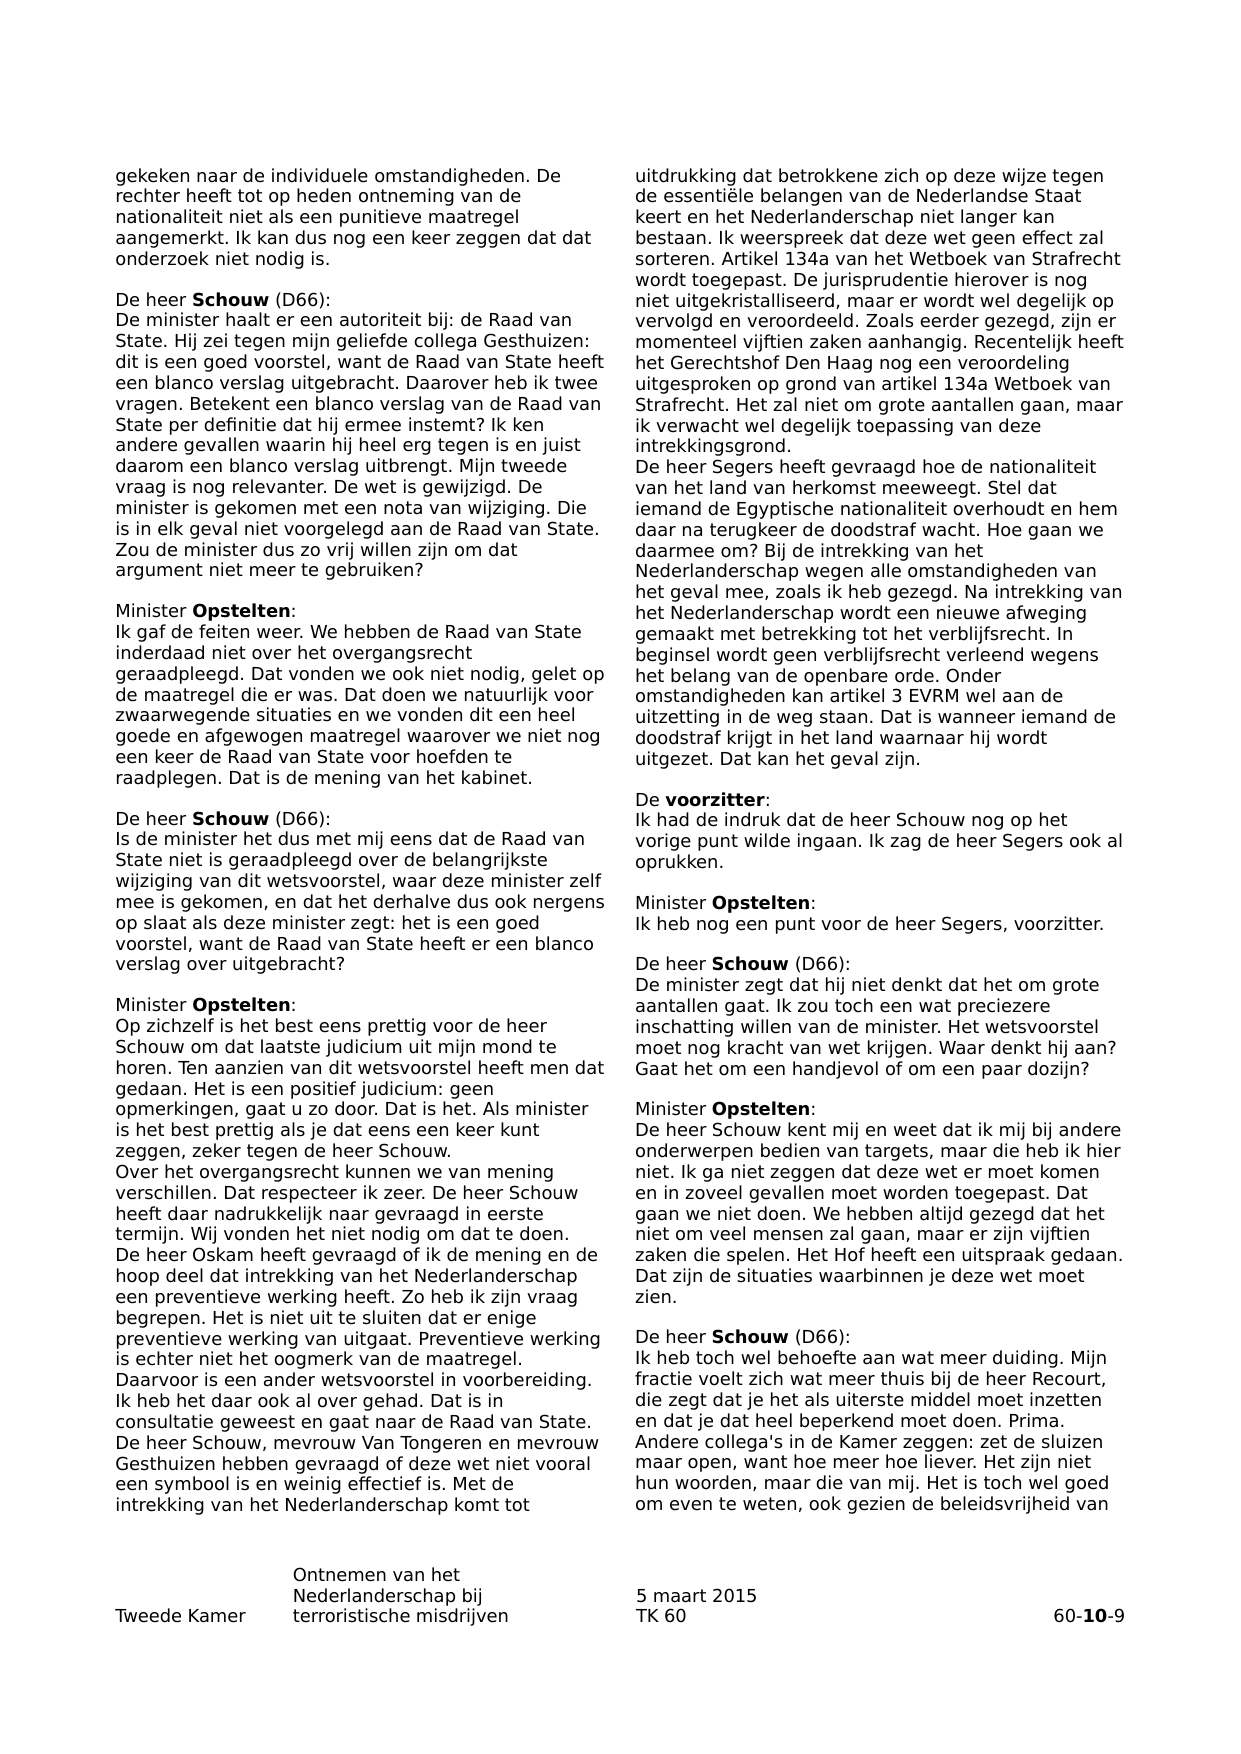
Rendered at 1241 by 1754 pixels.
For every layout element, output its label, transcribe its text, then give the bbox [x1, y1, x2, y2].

text Minister Opstelten: [115, 601, 605, 622]
text De heer Schouw, mevrouw Van Tongeren en mevrouw Gesthuizen hebben gevraagd of deze wet niet vooral een symbool is en weinig effectief is. Met de intrekking van het Nederlanderschap komt tot [115, 1432, 605, 1516]
text De heer Segers heeft gevraagd hoe de nationaliteit van het land van herkomst meeweegt. Stel dat iemand de Egyptische nationaliteit overhoudt en hem daar na terugkeer de doodstraf wacht. Hoe gaan we daarmee om? Bij de intrekking van het Nederlanderschap wegen alle omstandigheden van het geval mee, zoals ik heb gezegd. Na intrekking van het Nederlanderschap wordt een nieuwe afweging gemaakt met betrekking tot het verblijfsrecht. In beginsel wordt geen verblijfsrecht verleend wegens het belang van de openbare orde. Onder omstandigheden kan artikel 3 EVRM wel aan de uitzetting in de weg staan. Dat is wanneer iemand de doodstraf krijgt in het land waarnaar hij wordt uitgezet. Dat kan het geval zijn. [635, 457, 1125, 769]
text Ik gaf de feiten weer. We hebben de Raad van State inderdaad niet over het overgangsrecht geraadpleegd. Dat vonden we ook niet nodig, gelet op de maatregel die er was. Dat doen we natuurlijk voor zwaarwegende situaties en we vonden dit een heel goede en afgewogen maatregel waarover we niet nog een keer de Raad van State voor hoefden te raadplegen. Dat is de mening van het kabinet. [115, 622, 605, 788]
text De heer Oskam heeft gevraagd of ik de mening en de hoop deel dat intrekking van het Nederlanderschap een preventieve werking heeft. Zo heb ik zijn vraag begrepen. Het is niet uit te sluiten dat er enige preventieve werking van uitgaat. Preventieve werking is echter niet het oogmerk van de maatregel. Daarvoor is een ander wetsvoorstel in voorbereiding. Ik heb het daar ook al over gehad. Dat is in consultatie geweest en gaat naar de Raad van State. [115, 1245, 605, 1432]
text De heer Schouw (D66): [115, 808, 605, 829]
text De heer Schouw (D66): [635, 1327, 1125, 1348]
text De heer Schouw (D66): [115, 289, 605, 310]
text Is de minister het dus met mij eens dat de Raad van State niet is geraadpleegd over de belangrijkste wijziging van dit wetsvoorstel, waar deze minister zelf mee is gekomen, en dat het derhalve dus ook nergens op slaat als deze minister zegt: het is een goed voorstel, want de Raad van State heeft er een blanco verslag over uitgebracht? [115, 829, 605, 975]
text Ik heb toch wel behoefte aan wat meer duiding. Mijn fractie voelt zich wat meer thuis bij de heer Recourt, die zegt dat je het als uiterste middel moet inzetten en dat je dat heel beperkend moet doen. Prima. Andere collega's in de Kamer zeggen: zet de sluizen maar open, want hoe meer hoe liever. Het zijn niet hun woorden, maar die van mij. Het is toch wel goed om even te weten, ook gezien de beleidsvrijheid van [635, 1348, 1125, 1515]
text gekeken naar de individuele omstandigheden. De rechter heeft tot op heden ontneming van de nationaliteit niet als een punitieve maatregel aangemerkt. Ik kan dus nog een keer zeggen dat dat onderzoek niet nodig is. [115, 165, 605, 269]
text uitdrukking dat betrokkene zich op deze wijze tegen de essentiële belangen van de Nederlandse Staat keert en het Nederlanderschap niet langer kan bestaan. Ik weerspreek dat deze wet geen effect zal sorteren. Artikel 134a van het Wetboek van Strafrecht wordt toegepast. De jurisprudentie hierover is nog niet uitgekristalliseerd, maar er wordt wel degelijk op vervolgd en veroordeeld. Zoals eerder gezegd, zijn er momenteel vijftien zaken aanhangig. Recentelijk heeft het Gerechtshof Den Haag nog een veroordeling uitgesproken op grond van artikel 134a Wetboek van Strafrecht. Het zal niet om grote aantallen gaan, maar ik verwacht wel degelijk toepassing van deze intrekkingsgrond. [635, 165, 1125, 457]
text Ik had de indruk dat de heer Schouw nog op het vorige punt wilde ingaan. Ik zag de heer Segers ook al oprukken. [635, 810, 1125, 873]
text Minister Opstelten: [635, 893, 1125, 913]
text De minister haalt er een autoriteit bij: de Raad van State. Hij zei tegen mijn geliefde collega Gesthuizen: dit is een goed voorstel, want de Raad van State heeft een blanco verslag uitgebracht. Daarover heb ik twee vragen. Betekent een blanco verslag van de Raad van State per definitie dat hij ermee instemt? Ik ken andere gevallen waarin hij heel erg tegen is en juist daarom een blanco verslag uitbrengt. Mijn tweede vraag is nog relevanter. De wet is gewijzigd. De minister is gekomen met een nota van wijziging. Die is in elk geval niet voorgelegd aan de Raad van State. Zou de minister dus zo vrij willen zijn om dat argument niet meer te gebruiken? [115, 310, 605, 581]
text Ik heb nog een punt voor de heer Segers, voorzitter. [635, 913, 1125, 934]
text De minister zegt dat hij niet denkt dat het om grote aantallen gaat. Ik zou toch een wat preciezere inschatting willen van de minister. Het wetsvoorstel moet nog kracht van wet krijgen. Waar denkt hij aan? Gaat het om een handjevol of om een paar dozijn? [635, 975, 1125, 1079]
text Minister Opstelten: [115, 995, 605, 1016]
text De heer Schouw kent mij en weet dat ik mij bij andere onderwerpen bedien van targets, maar die heb ik hier niet. Ik ga niet zeggen dat deze wet er moet komen en in zoveel gevallen moet worden toegepast. Dat gaan we niet doen. We hebben altijd gezegd dat het niet om veel mensen zal gaan, maar er zijn vijftien zaken die spelen. Het Hof heeft een uitspraak gedaan. Dat zijn de situaties waarbinnen je deze wet moet zien. [635, 1120, 1125, 1307]
text Op zichzelf is het best eens prettig voor de heer Schouw om dat laatste judicium uit mijn mond te horen. Ten aanzien van dit wetsvoorstel heeft men dat gedaan. Het is een positief judicium: geen opmerkingen, gaat u zo door. Dat is het. Als minister is het best prettig als je dat eens een keer kunt zeggen, zeker tegen de heer Schouw. [115, 1016, 605, 1162]
text Minister Opstelten: [635, 1099, 1125, 1120]
text Over het overgangsrecht kunnen we van mening verschillen. Dat respecteer ik zeer. De heer Schouw heeft daar nadrukkelijk naar gevraagd in eerste termijn. Wij vonden het niet nodig om dat te doen. [115, 1162, 605, 1245]
text De heer Schouw (D66): [635, 954, 1125, 975]
text De voorzitter: [635, 789, 1125, 810]
